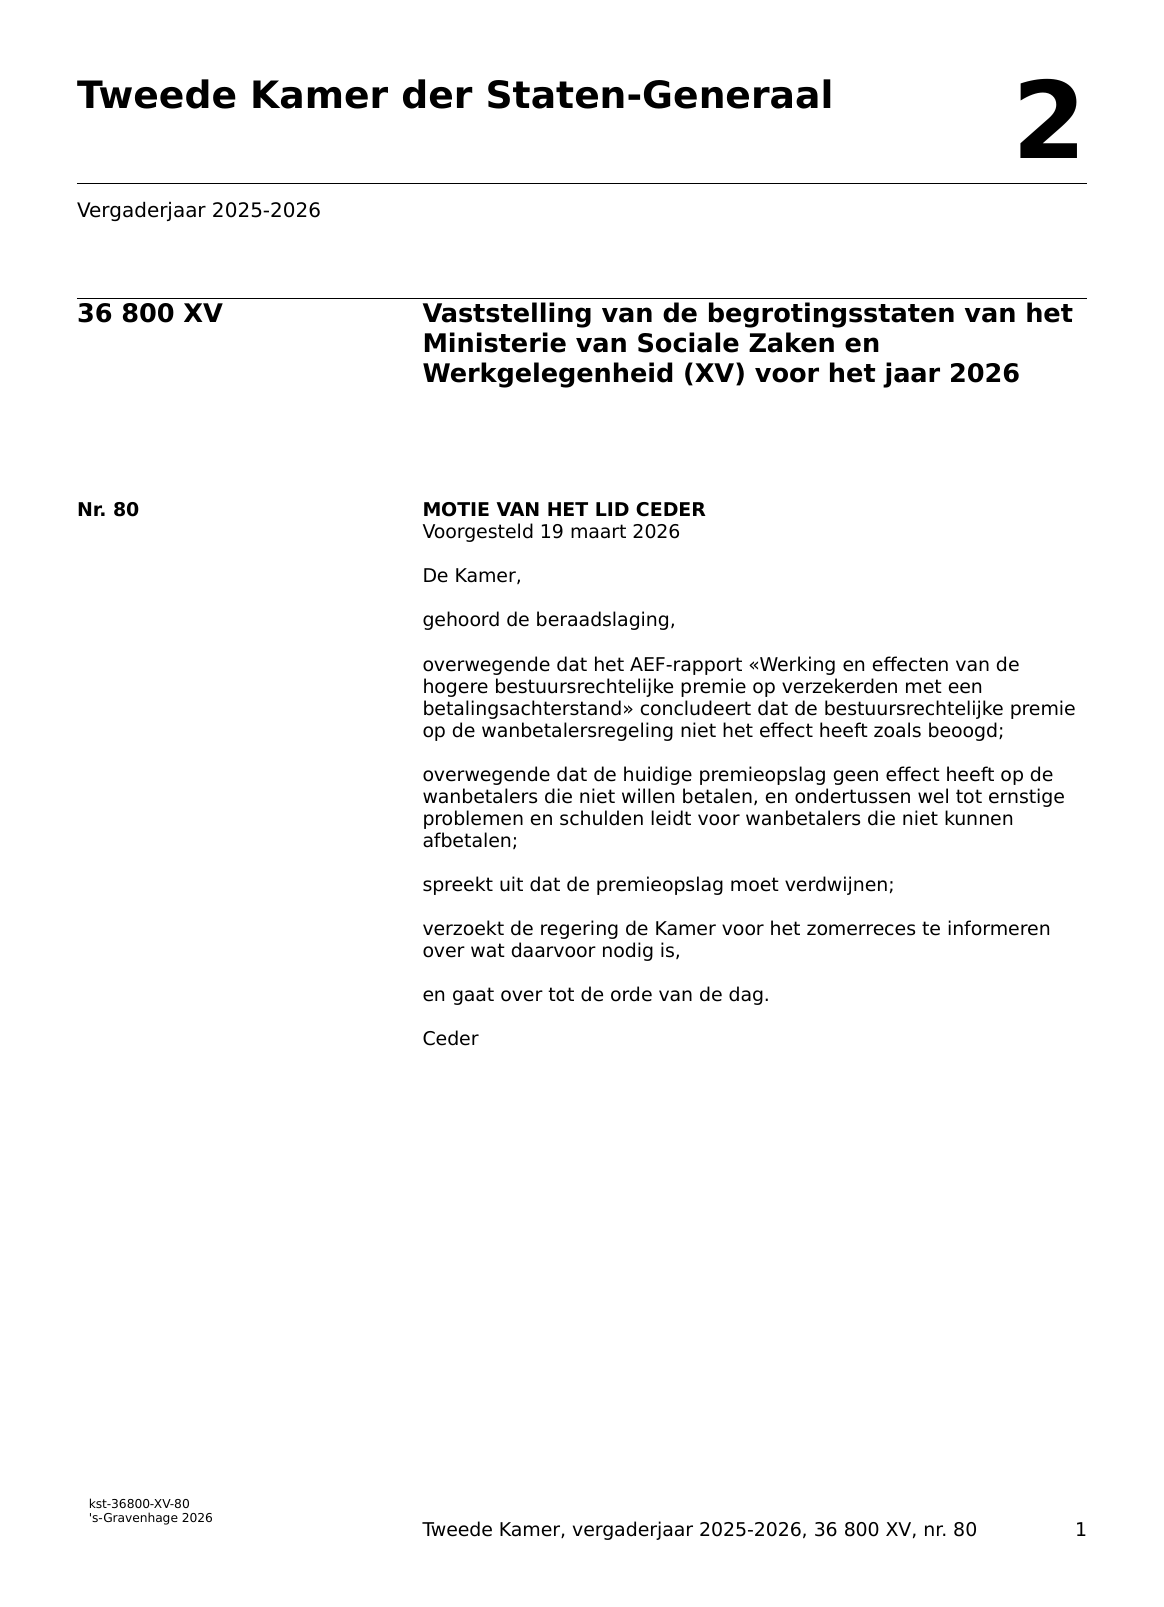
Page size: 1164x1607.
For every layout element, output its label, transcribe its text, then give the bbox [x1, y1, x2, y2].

text overwegende dat het AEF-rapport «Werking en effecten van de hogere bestuursrechtelijke premie op verzekerden met een betalingsachterstand» concludeert dat de bestuursrechtelijke premie op de wanbetalersregeling niet het effect heeft zoals beoogd; [422, 653, 1087, 741]
text overwegende dat de huidige premieopslag geen effect heeft op de wanbetalers die niet willen betalen, en ondertussen wel tot ernstige problemen en schulden leidt voor wanbetalers die niet kunnen afbetalen; [422, 764, 1087, 852]
subtitle Nr. 80 MOTIE VAN HET LID CEDER [77, 499, 1087, 521]
text kst-36800-XV-80 [88, 1497, 323, 1511]
text De Kamer, [422, 565, 1087, 587]
text en gaat over tot de orde van de dag. [422, 984, 1087, 1006]
text 's-Gravenhage 2026 [88, 1511, 323, 1525]
text spreekt uit dat de premieopslag moet verdwijnen; [422, 874, 1087, 896]
table_header 2 [886, 59, 1087, 183]
table_header Tweede Kamer der Staten-Generaal [77, 59, 886, 183]
text gehoord de beraadslaging, [422, 609, 1087, 631]
text Ceder [422, 1028, 1087, 1050]
subtitle 36 800 XV Vaststelling van de begrotingsstaten van het Ministerie van Sociale Zaken en Werkgelegenheid (XV) voor het jaar 2026 [77, 299, 1087, 388]
table_cell Vergaderjaar 2025-2026 [77, 184, 1087, 298]
text Voorgesteld 19 maart 2026 [422, 521, 1087, 543]
text verzoekt de regering de Kamer voor het zomerreces te informeren over wat daarvoor nodig is, [422, 918, 1087, 962]
